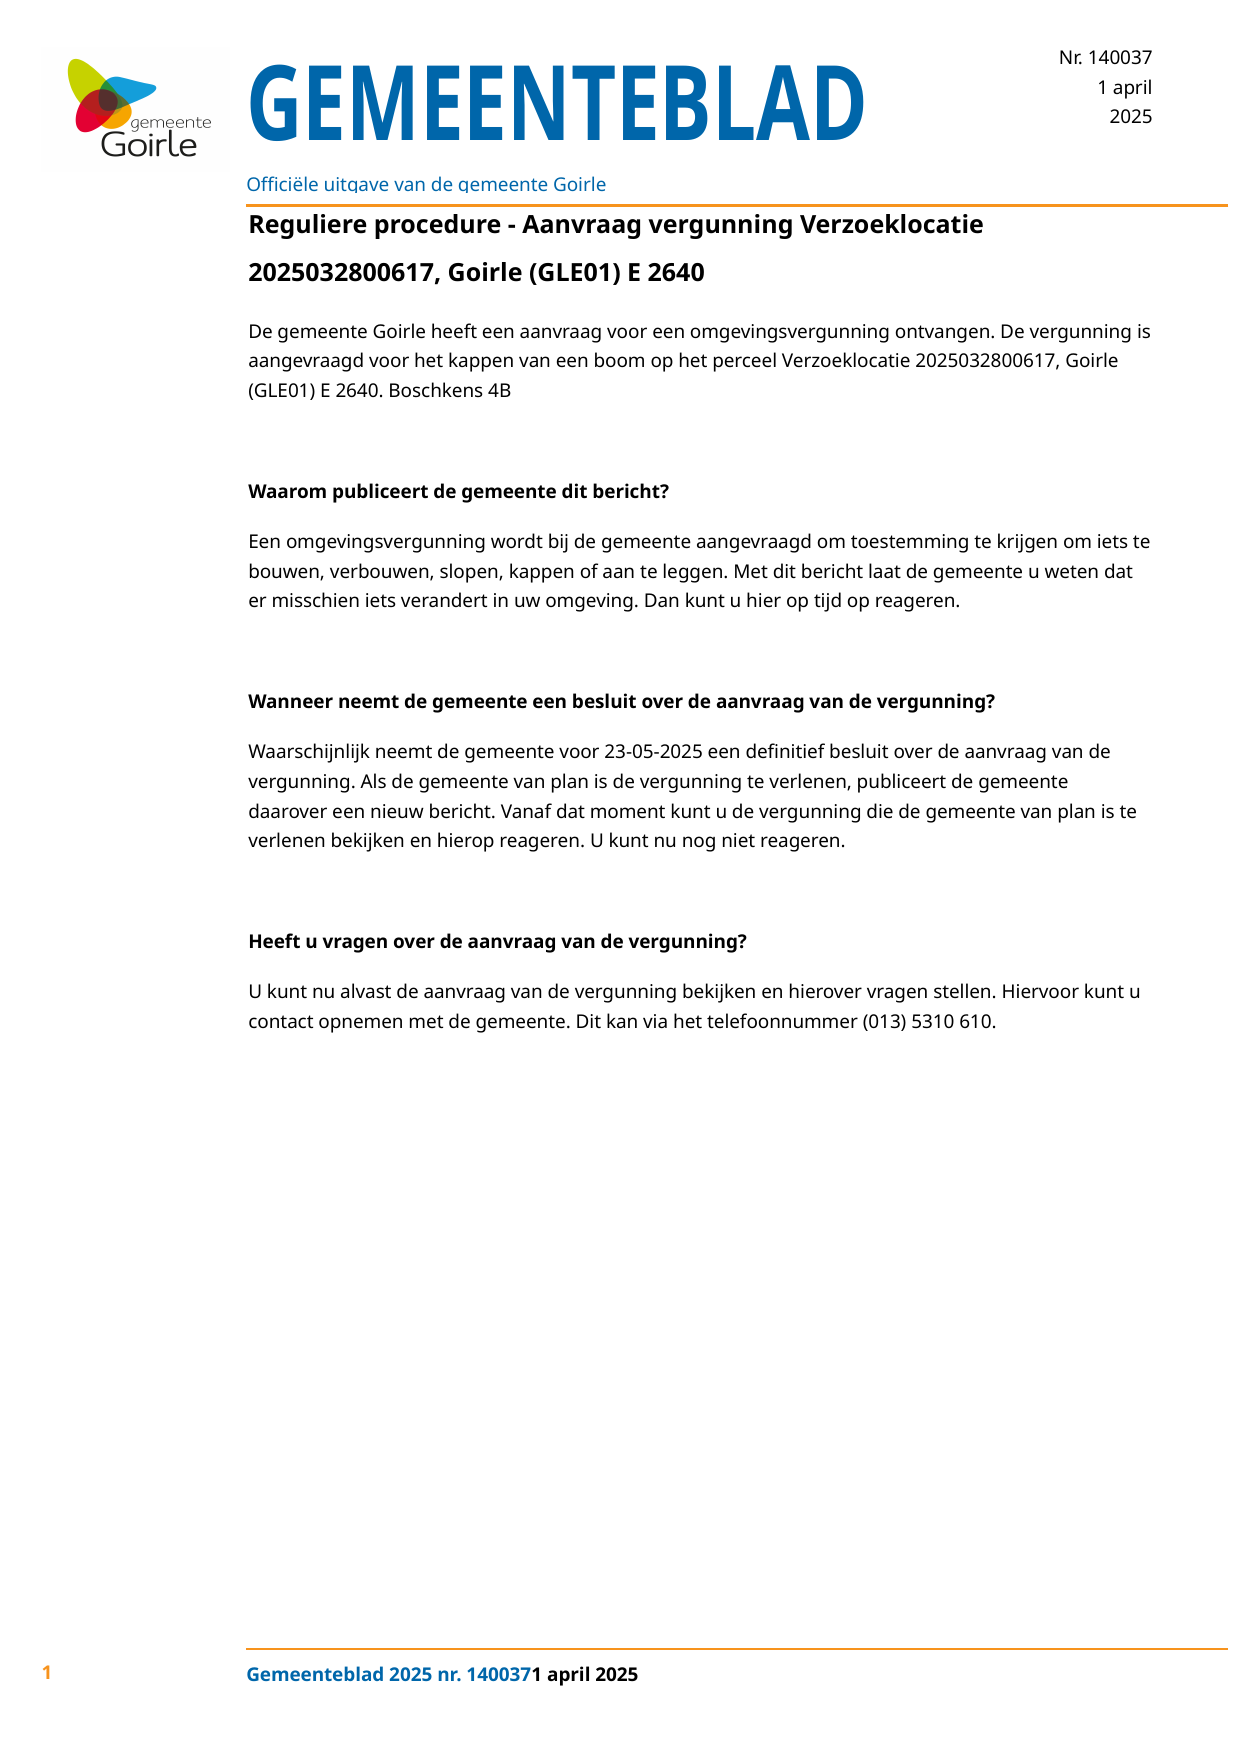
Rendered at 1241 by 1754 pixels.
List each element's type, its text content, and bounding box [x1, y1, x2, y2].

text Een omgevingsvergunning wordt bij de gemeente aangevraagd om toestemming te krijgen om iets te bouwen, verbouwen, slopen, kappen of aan te leggen. Met dit bericht laat de gemeente u weten dat er misschien iets verandert in uw omgeving. Dan kunt u hier op tijd op reageren. [248, 528, 1152, 613]
picture [41, 47, 231, 172]
text Waarom publiceert de gemeente dit bericht? [248, 478, 1152, 504]
text Waarschijnlijk neemt de gemeente voor 23-05-2025 een definitief besluit over de aanvraag van de vergunning. Als de gemeente van plan is de vergunning te verlenen, publiceert de gemeente daarover een nieuw bericht. Vanaf dat moment kunt u de vergunning die de gemeente van plan is te verlenen bekijken en hierop reageren. U kunt nu nog niet reageren. [248, 739, 1152, 853]
text De gemeente Goirle heeft een aanvraag voor een omgevingsvergunning ontvangen. De vergunning is aangevraagd voor het kappen van een boom op het perceel Verzoeklocatie 2025032800617, Goirle (GLE01) E 2640. Boschkens 4B [248, 318, 1152, 403]
text Reguliere procedure - Aanvraag vergunning Verzoeklocatie 2025032800617, Goirle (GLE01) E 2640 [248, 207, 1152, 288]
text Heeft u vragen over de aanvraag van de vergunning? [248, 928, 1152, 954]
text U kunt nu alvast de aanvraag van de vergunning bekijken en hierover vragen stellen. Hiervoor kunt u contact opnemen met de gemeente. Dit kan via het telefoonnummer (013) 5310 610. [248, 979, 1152, 1034]
text Wanneer neemt de gemeente een besluit over de aanvraag van de vergunning? [248, 688, 1152, 714]
